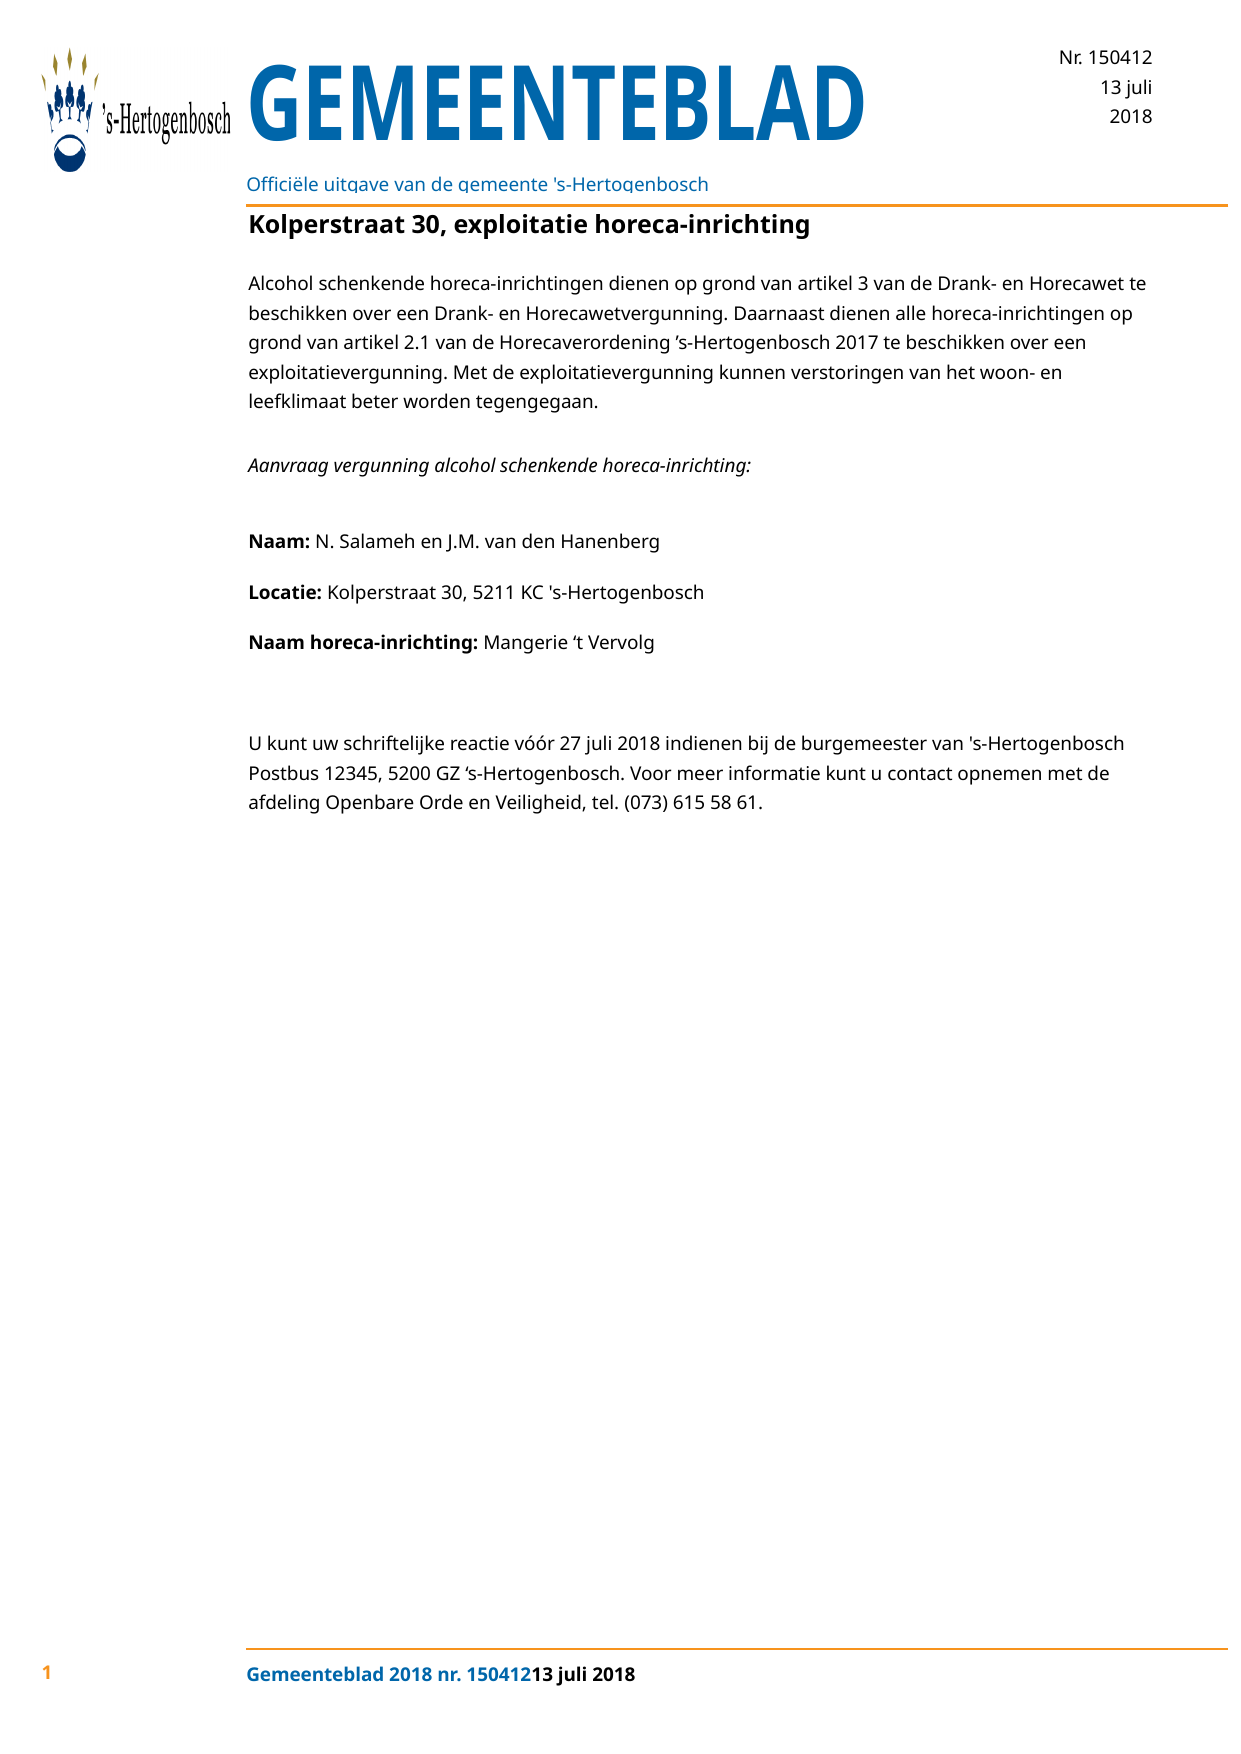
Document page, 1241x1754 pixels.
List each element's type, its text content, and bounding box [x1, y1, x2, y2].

text Naam: N. Salameh en J.M. van den Hanenberg [248, 529, 1152, 554]
text Aanvraag vergunning alcohol schenkende horeca-inrichting: [248, 453, 1152, 478]
text Kolperstraat 30, exploitatie horeca-inrichting [248, 207, 1152, 241]
text Alcohol schenkende horeca-inrichtingen dienen op grond van artikel 3 van de Drank- en Horecawet te beschikken over een Drank- en Horecawetvergunning. Daarnaast dienen alle horeca-inrichtingen op grond van artikel 2.1 van de Horecaverordening ’s-Hertogenbosch 2017 te beschikken over een exploitatievergunning. Met de exploitatievergunning kunnen verstoringen van het woon- en leefklimaat beter worden tegengegaan. [248, 270, 1152, 414]
text Naam horeca-inrichting: Mangerie ‘t Vervolg [248, 629, 1152, 655]
text Locatie: Kolperstraat 30, 5211 KC 's-Hertogenbosch [248, 579, 1152, 605]
text U kunt uw schriftelijke reactie vóór 27 juli 2018 indienen bij de burgemeester van 's-Hertogenbosch Postbus 12345, 5200 GZ ‘s-Hertogenbosch. Voor meer informatie kunt u contact opnemen met de afdeling Openbare Orde en Veiligheid, tel. (073) 615 58 61. [248, 730, 1152, 815]
picture [41, 47, 231, 172]
